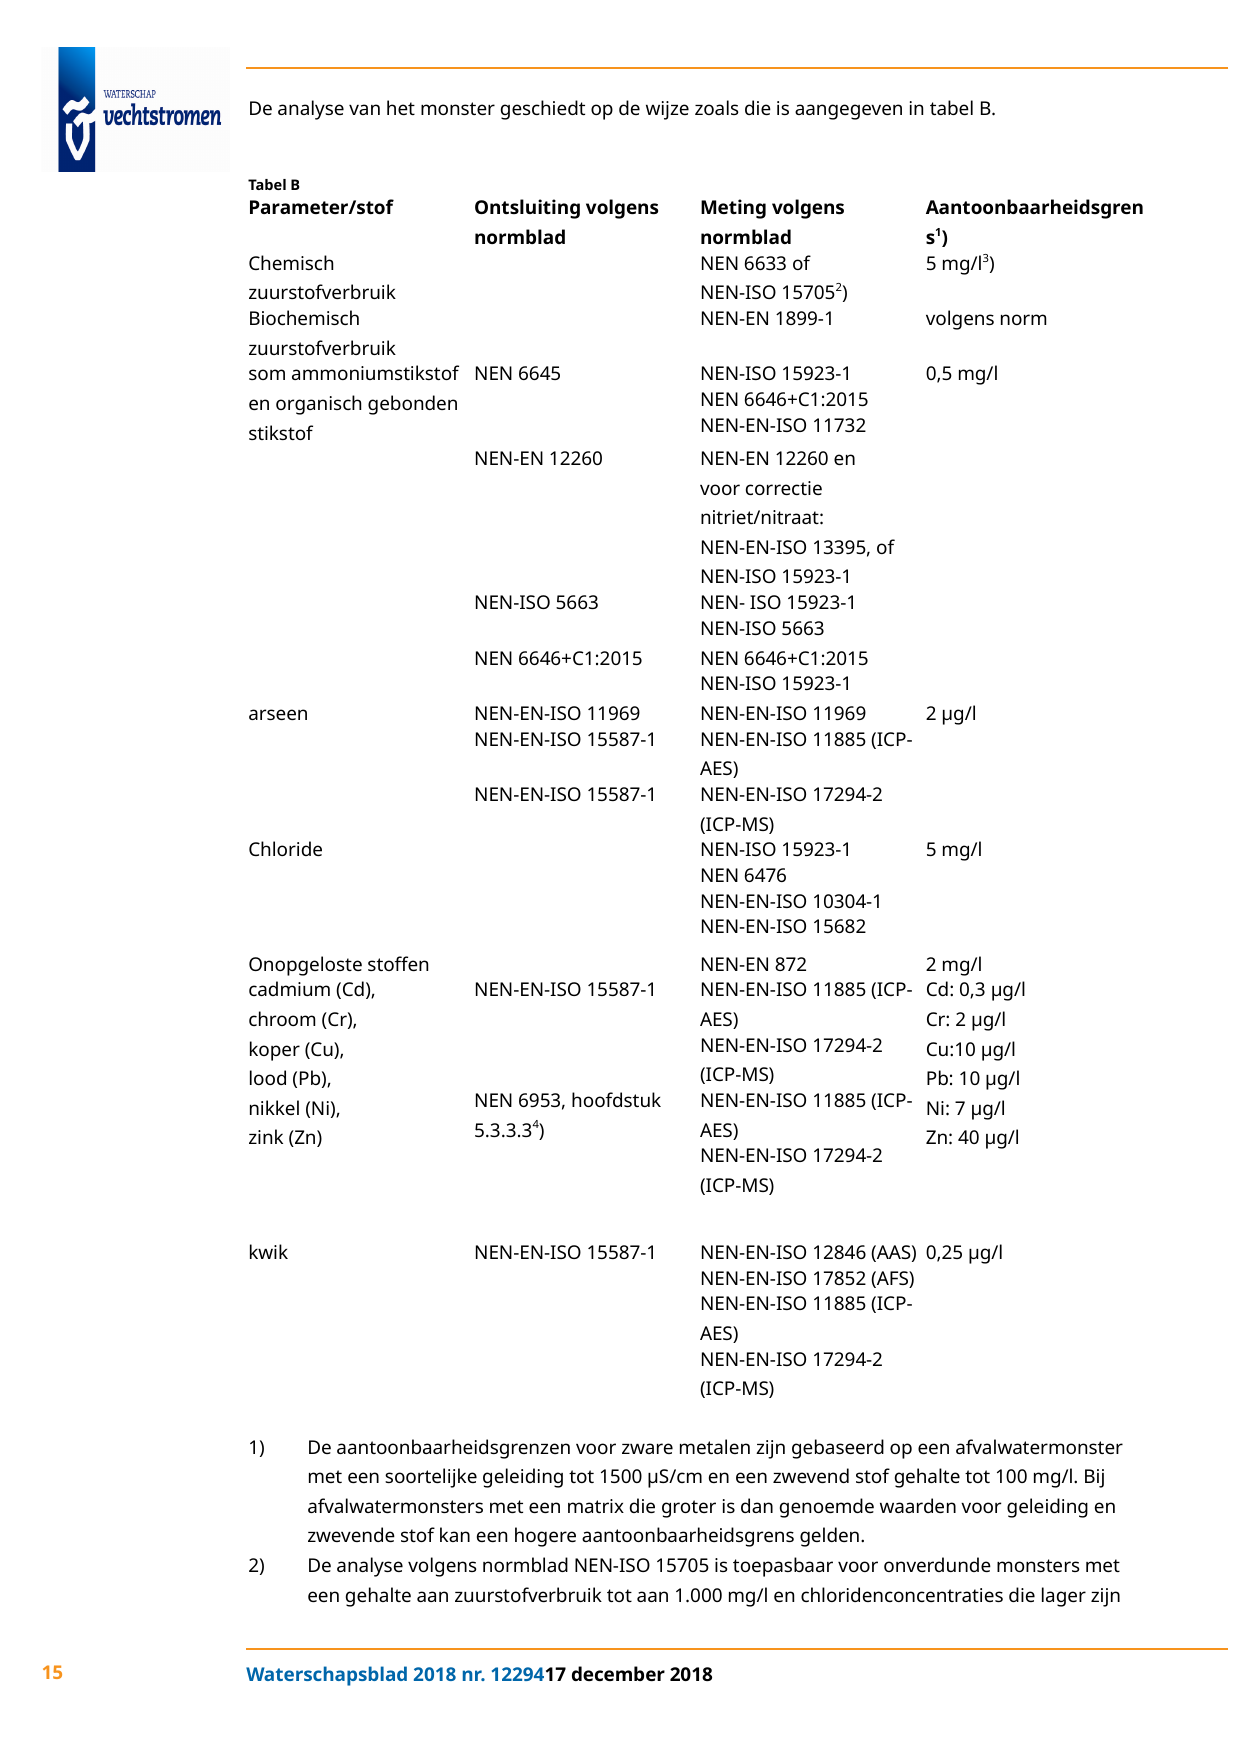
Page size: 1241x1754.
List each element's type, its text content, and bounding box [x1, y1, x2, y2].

table_cell arseen [248, 700, 474, 836]
table_cell 2 µg/l [926, 700, 1152, 836]
table_cell NEN 6646+C1:2015 [700, 645, 926, 671]
table_cell NEN-EN-ISO 11885 (ICP-AES) [700, 1087, 926, 1143]
table_cell NEN-ISO 5663 [474, 590, 700, 645]
table_cell NEN-EN-ISO 11885 (ICP-AES) [700, 726, 926, 781]
table_cell [474, 305, 700, 361]
table_cell NEN 6646+C1:2015 [474, 645, 700, 700]
table_cell NEN-EN-ISO 11969 [474, 700, 700, 726]
text De analyse van het monster geschiedt op de wijze zoals die is aangegeven in tabel B. [248, 95, 1152, 121]
table_cell NEN-EN-ISO 11969 [700, 700, 926, 726]
table_cell NEN-EN-ISO 15587-1 [474, 726, 700, 781]
table_cell NEN 6646+C1:2015 [700, 386, 926, 412]
table_cell NEN-EN-ISO 12846 (AAS) [700, 1239, 926, 1265]
table_cell NEN-EN-ISO 15587-1 [474, 781, 700, 836]
table_cell NEN-EN-ISO 17294-2 (ICP-MS) [700, 1143, 926, 1239]
table_cell [474, 250, 700, 305]
table_cell [474, 836, 700, 951]
table_cell NEN-ISO 15923-1 [700, 361, 926, 386]
table_cell NEN-ISO 15923-1 [700, 671, 926, 700]
table_cell NEN 6476 [700, 862, 926, 888]
table_cell 0,5 mg/l [926, 361, 1152, 700]
picture [41, 47, 231, 172]
table_cell NEN-EN 872 [700, 951, 926, 977]
table_cell NEN 6953, hoofdstuk 5.3.3.34) [474, 1087, 700, 1239]
table_cell NEN-EN-ISO 10304-1 [700, 888, 926, 914]
title Tabel B [248, 175, 1152, 194]
table_cell Biochemisch zuurstofverbruik [248, 305, 474, 361]
table_cell NEN 6645 [474, 361, 700, 445]
table_cell 5 mg/l [926, 836, 1152, 951]
list De aantoonbaarheidsgrenzen voor zware metalen zijn gebaseerd op een afvalwatermonster met een soortelijke geleiding tot 1500 µS/cm en een zwevend stof gehalte tot 100 mg/l. Bij afvalwatermonsters met een matrix die groter is dan genoemde waarden voor geleiding en zwevende stof kan een hogere aantoonbaarheidsgrens gelden. [248, 1434, 1152, 1548]
table_cell NEN-EN-ISO 11732 [700, 412, 926, 445]
table_cell 2 mg/l [926, 951, 1152, 977]
table_header Ontsluiting volgens normblad [474, 195, 700, 250]
table_cell NEN- ISO 15923-1 [700, 590, 926, 615]
table_cell [474, 951, 700, 977]
table_cell NEN-EN-ISO 11885 (ICP-AES) [700, 977, 926, 1032]
table_cell Chemisch zuurstofverbruik [248, 250, 474, 305]
table_cell NEN-ISO 5663 [700, 615, 926, 645]
table_cell NEN-EN-ISO 17294-2 (ICP-MS) [700, 1346, 926, 1401]
table_cell NEN-EN-ISO 11885 (ICP-AES) [700, 1291, 926, 1346]
table_cell kwik [248, 1239, 474, 1401]
table_cell Cd: 0,3 µg/l Cr: 2 µg/l Cu:10 µg/l Pb: 10 µg/l Ni: 7 µg/l Zn: 40 µg/l [926, 977, 1152, 1239]
table_cell NEN-EN-ISO 17294-2 (ICP-MS) [700, 781, 926, 836]
table_cell NEN 6633 of NEN-ISO 157052) [700, 250, 926, 305]
table_cell volgens norm [926, 305, 1152, 361]
table_cell 0,25 µg/l [926, 1239, 1152, 1401]
table_cell NEN-EN-ISO 15587-1 [474, 977, 700, 1087]
table_cell 5 mg/l3) [926, 250, 1152, 305]
table_header Parameter/stof [248, 195, 474, 250]
table_cell Onopgeloste stoffen [248, 951, 474, 977]
table_cell NEN-EN 12260 [474, 445, 700, 589]
table_cell NEN-EN 12260 en voor correctie nitriet/nitraat: NEN-EN-ISO 13395, of NEN-ISO 15923-1 [700, 445, 926, 589]
table_cell som ammoniumstikstof en organisch gebonden stikstof [248, 361, 474, 700]
table_cell cadmium (Cd), chroom (Cr), koper (Cu), lood (Pb), nikkel (Ni), zink (Zn) [248, 977, 474, 1239]
table_header Aantoonbaarheidsgrens1) [926, 195, 1152, 250]
table_cell NEN-ISO 15923-1 [700, 836, 926, 862]
table_header Meting volgens normblad [700, 195, 926, 250]
table_cell NEN-EN-ISO 15682 [700, 914, 926, 951]
table_cell Chloride [248, 836, 474, 951]
table_cell NEN-EN-ISO 17852 (AFS) [700, 1265, 926, 1291]
list De analyse volgens normblad NEN-ISO 15705 is toepasbaar voor onverdunde monsters met een gehalte aan zuurstofverbruik tot aan 1.000 mg/l en chloridenconcentraties die lager zijn [248, 1552, 1152, 1608]
table_cell NEN-EN 1899-1 [700, 305, 926, 361]
table_cell NEN-EN-ISO 15587-1 [474, 1239, 700, 1401]
table_cell NEN-EN-ISO 17294-2 (ICP-MS) [700, 1032, 926, 1087]
